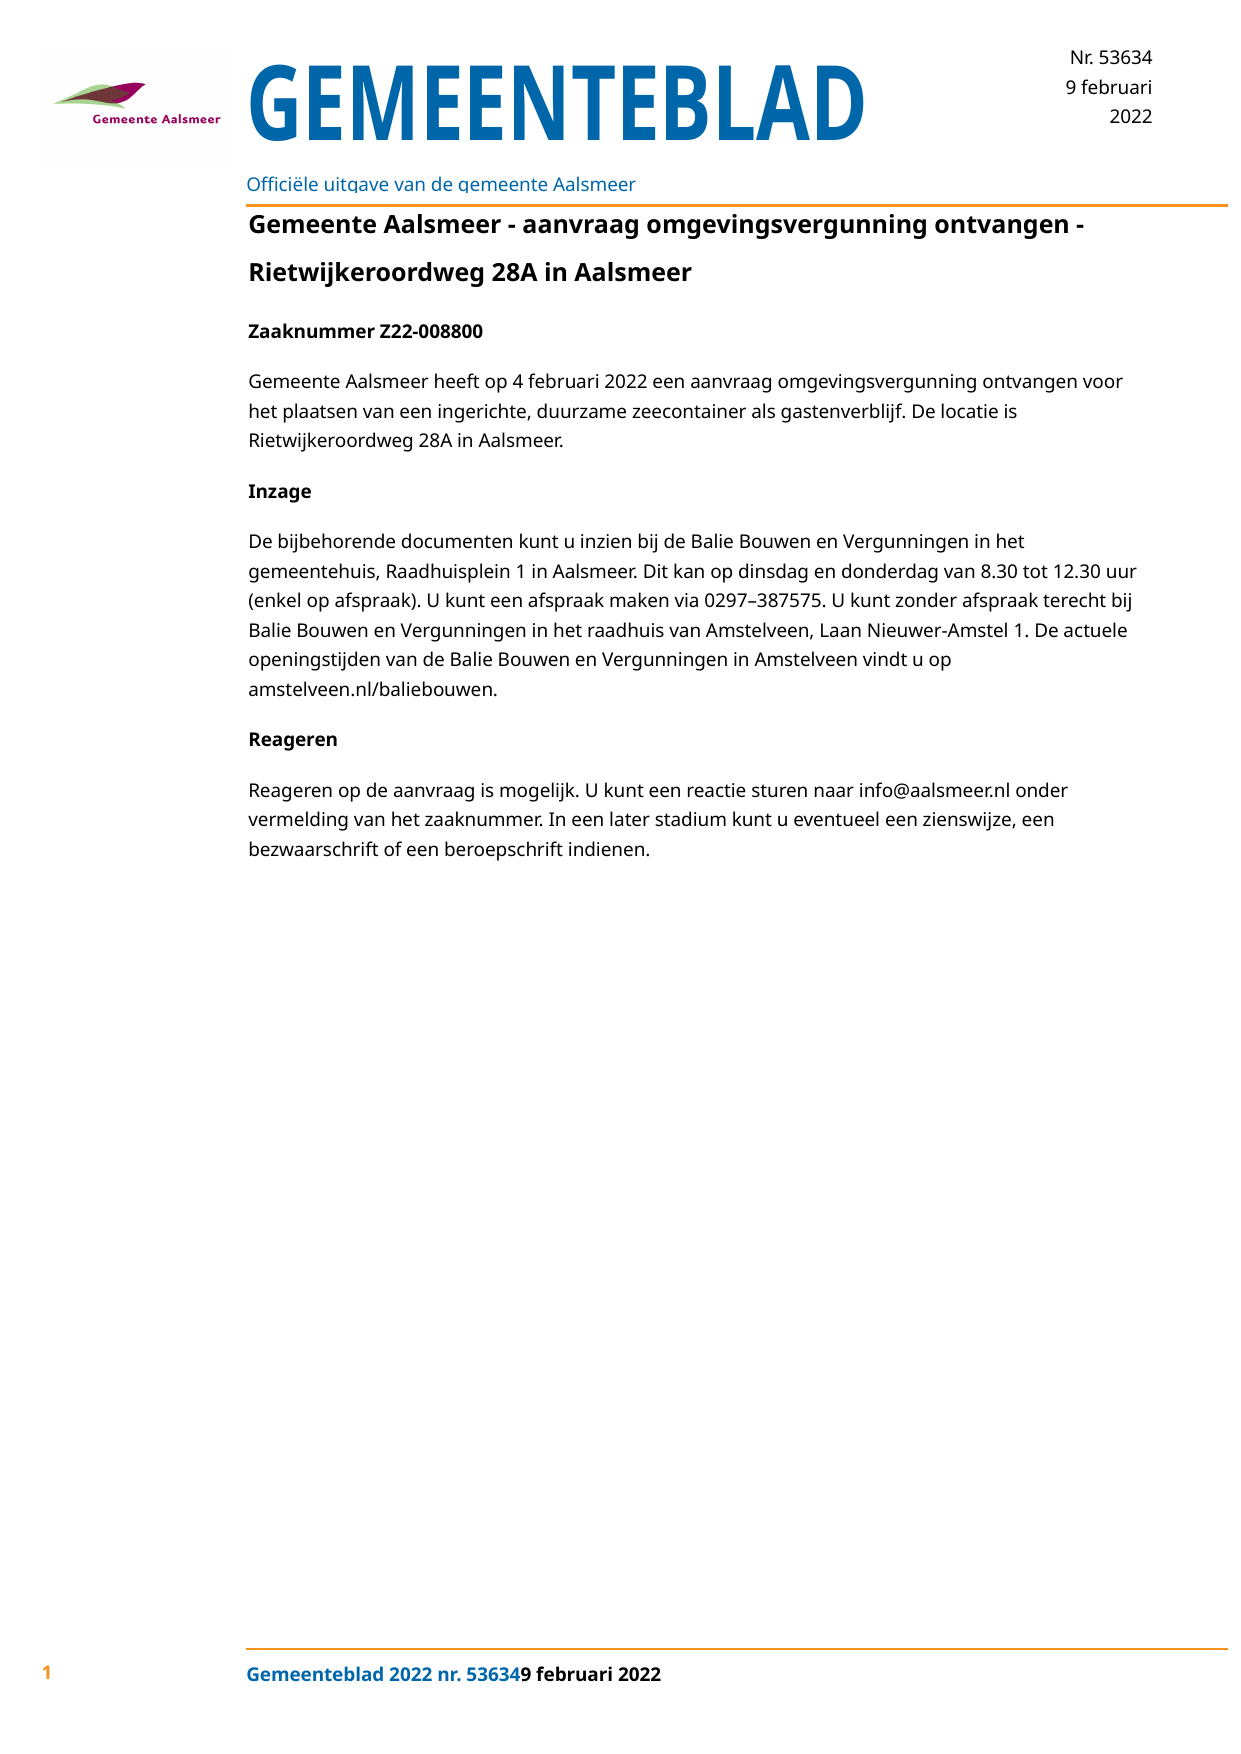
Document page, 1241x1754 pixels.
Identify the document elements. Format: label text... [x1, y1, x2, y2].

text De bijbehorende documenten kunt u inzien bij de Balie Bouwen en Vergunningen in het gemeentehuis, Raadhuisplein 1 in Aalsmeer. Dit kan op dinsdag en donderdag van 8.30 tot 12.30 uur (enkel op afspraak). U kunt een afspraak maken via 0297–387575. U kunt zonder afspraak terecht bij Balie Bouwen en Vergunningen in het raadhuis van Amstelveen, Laan Nieuwer-Amstel 1. De actuele openingstijden van de Balie Bouwen en Vergunningen in Amstelveen vindt u op amstelveen.nl/baliebouwen. [248, 528, 1152, 702]
text Reageren [248, 727, 1152, 752]
picture [41, 47, 231, 172]
text Zaaknummer Z22-008800 [248, 318, 1152, 344]
text Reageren op de aanvraag is mogelijk. U kunt een reactie sturen naar info@aalsmeer.nl onder vermelding van het zaaknummer. In een later stadium kunt u eventueel een zienswijze, een bezwaarschrift of een beroepschrift indienen. [248, 777, 1152, 862]
text Inzage [248, 478, 1152, 504]
text Gemeente Aalsmeer - aanvraag omgevingsvergunning ontvangen - Rietwijkeroordweg 28A in Aalsmeer [248, 207, 1152, 288]
text Gemeente Aalsmeer heeft op 4 februari 2022 een aanvraag omgevingsvergunning ontvangen voor het plaatsen van een ingerichte, duurzame zeecontainer als gastenverblijf. De locatie is Rietwijkeroordweg 28A in Aalsmeer. [248, 368, 1152, 453]
